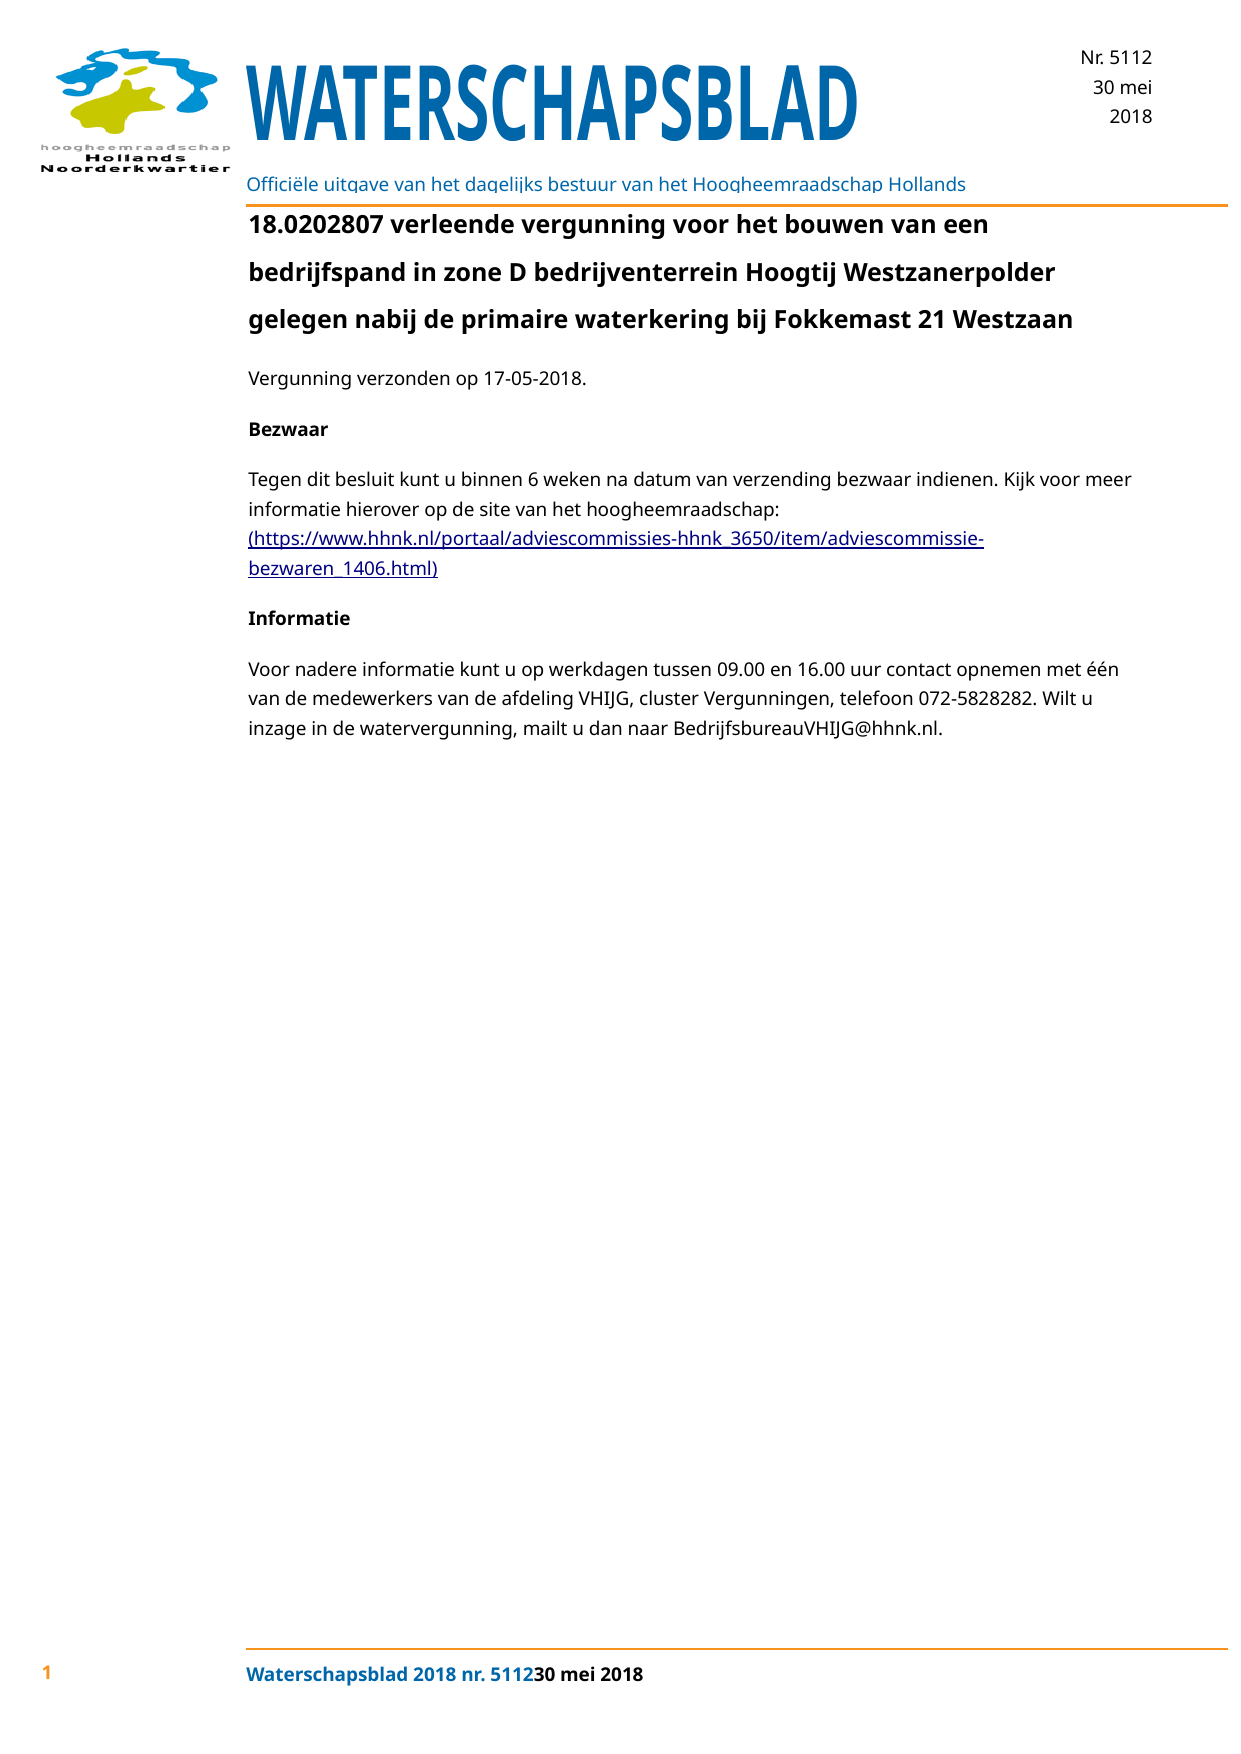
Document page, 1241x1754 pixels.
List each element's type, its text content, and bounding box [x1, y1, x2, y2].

text Voor nadere informatie kunt u op werkdagen tussen 09.00 en 16.00 uur contact opnemen met één van de medewerkers van de afdeling VHIJG, cluster Vergunningen, telefoon 072-5828282. Wilt u inzage in de watervergunning, mailt u dan naar BedrijfsbureauVHIJG@hhnk.nl. [248, 656, 1152, 741]
picture [41, 47, 231, 172]
text 18.0202807 verleende vergunning voor het bouwen van een bedrijfspand in zone D bedrijventerrein Hoogtij Westzanerpolder gelegen nabij de primaire waterkering bij Fokkemast 21 Westzaan [248, 207, 1152, 336]
text Vergunning verzonden op 17-05-2018. [248, 366, 1152, 391]
text Bezwaar [248, 416, 1152, 442]
text Tegen dit besluit kunt u binnen 6 weken na datum van verzending bezwaar indienen. Kijk voor meer informatie hierover op de site van het hoogheemraadschap: (https://www.hhnk.nl/portaal/adviescommissies-hhnk_3650/item/adviescommissie-bezwaren_1406.html) [248, 466, 1152, 581]
text Informatie [248, 606, 1152, 631]
